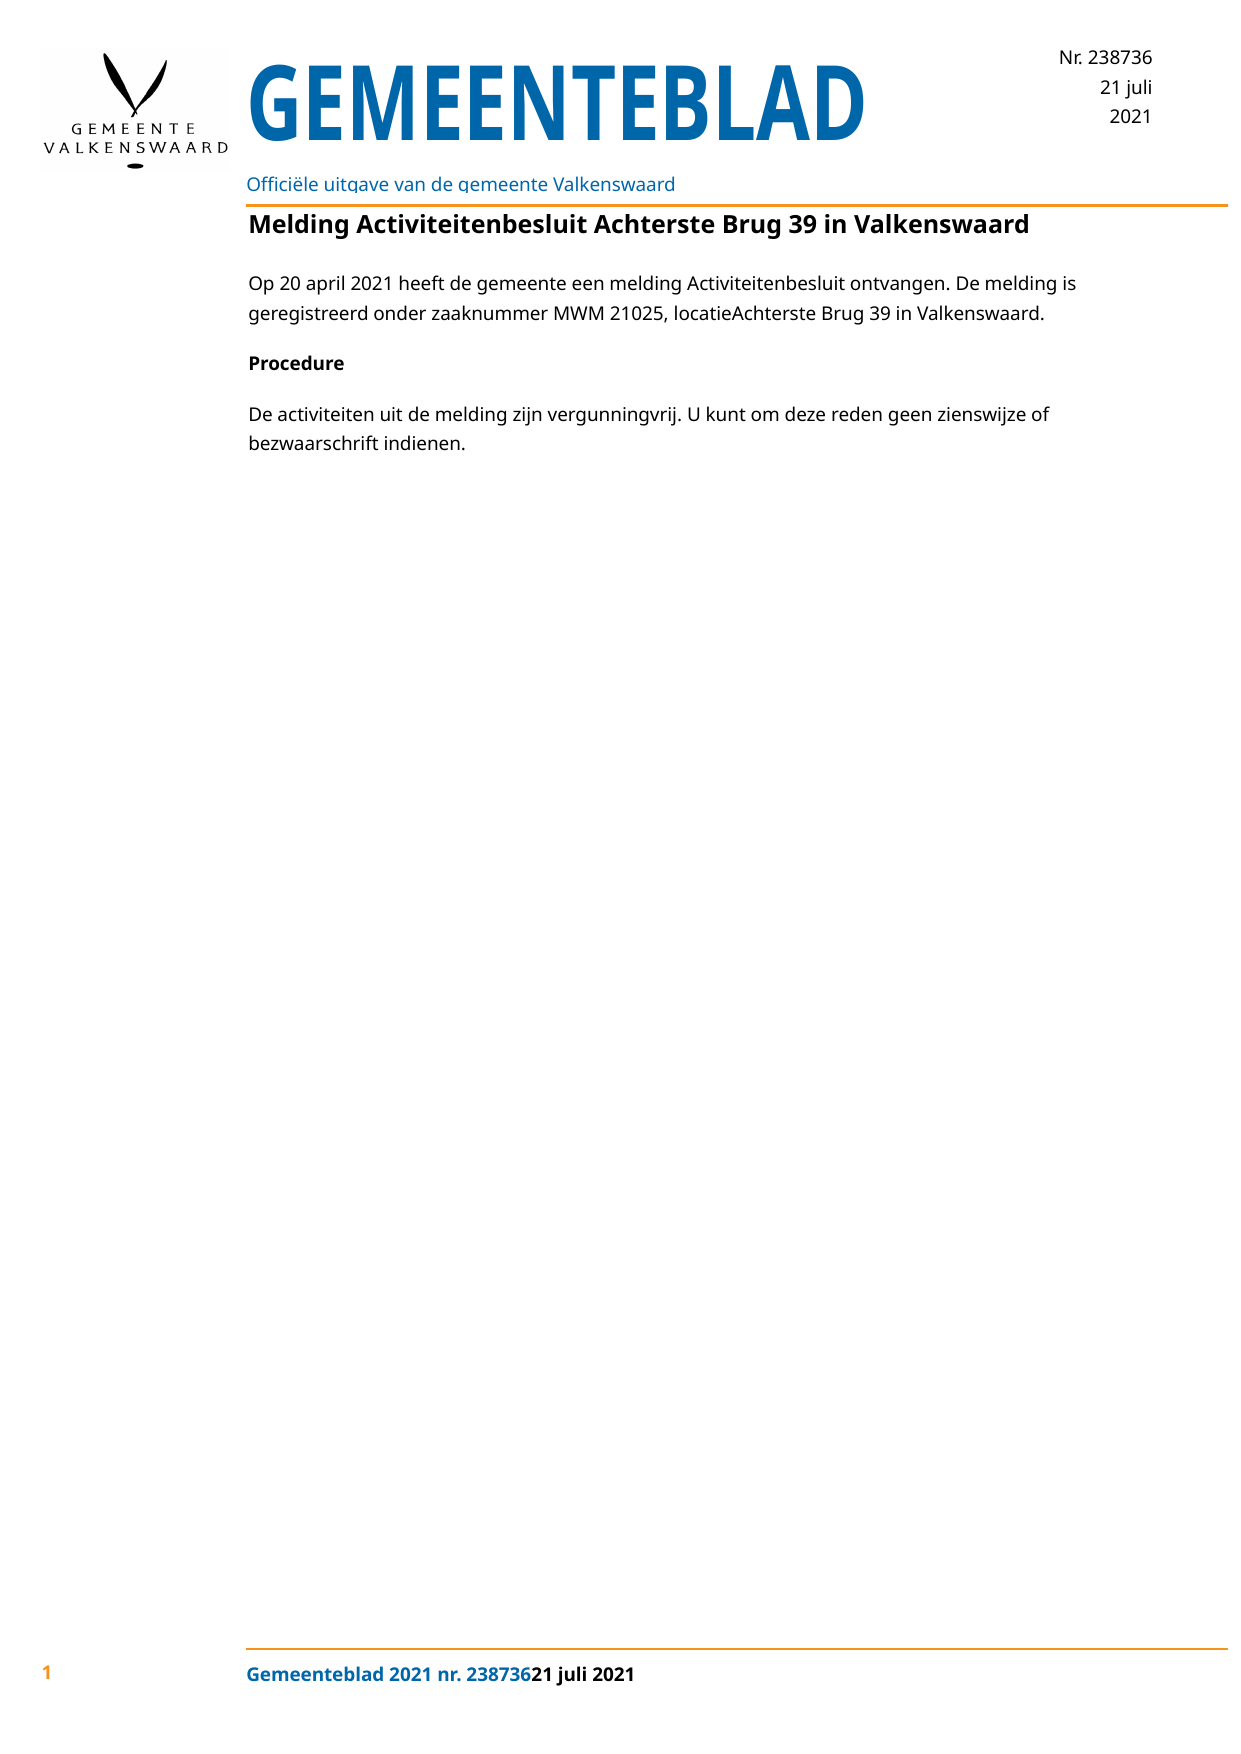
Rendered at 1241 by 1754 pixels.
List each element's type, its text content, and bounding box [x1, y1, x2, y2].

text Op 20 april 2021 heeft de gemeente een melding Activiteitenbesluit ontvangen. De melding is geregistreerd onder zaaknummer MWM 21025, locatieAchterste Brug 39 in Valkenswaard. [248, 270, 1152, 326]
text Melding Activiteitenbesluit Achterste Brug 39 in Valkenswaard [248, 207, 1152, 241]
text De activiteiten uit de melding zijn vergunningvrij. U kunt om deze reden geen zienswijze of bezwaarschrift indienen. [248, 401, 1152, 456]
picture [41, 47, 231, 172]
text Procedure [248, 350, 1152, 376]
